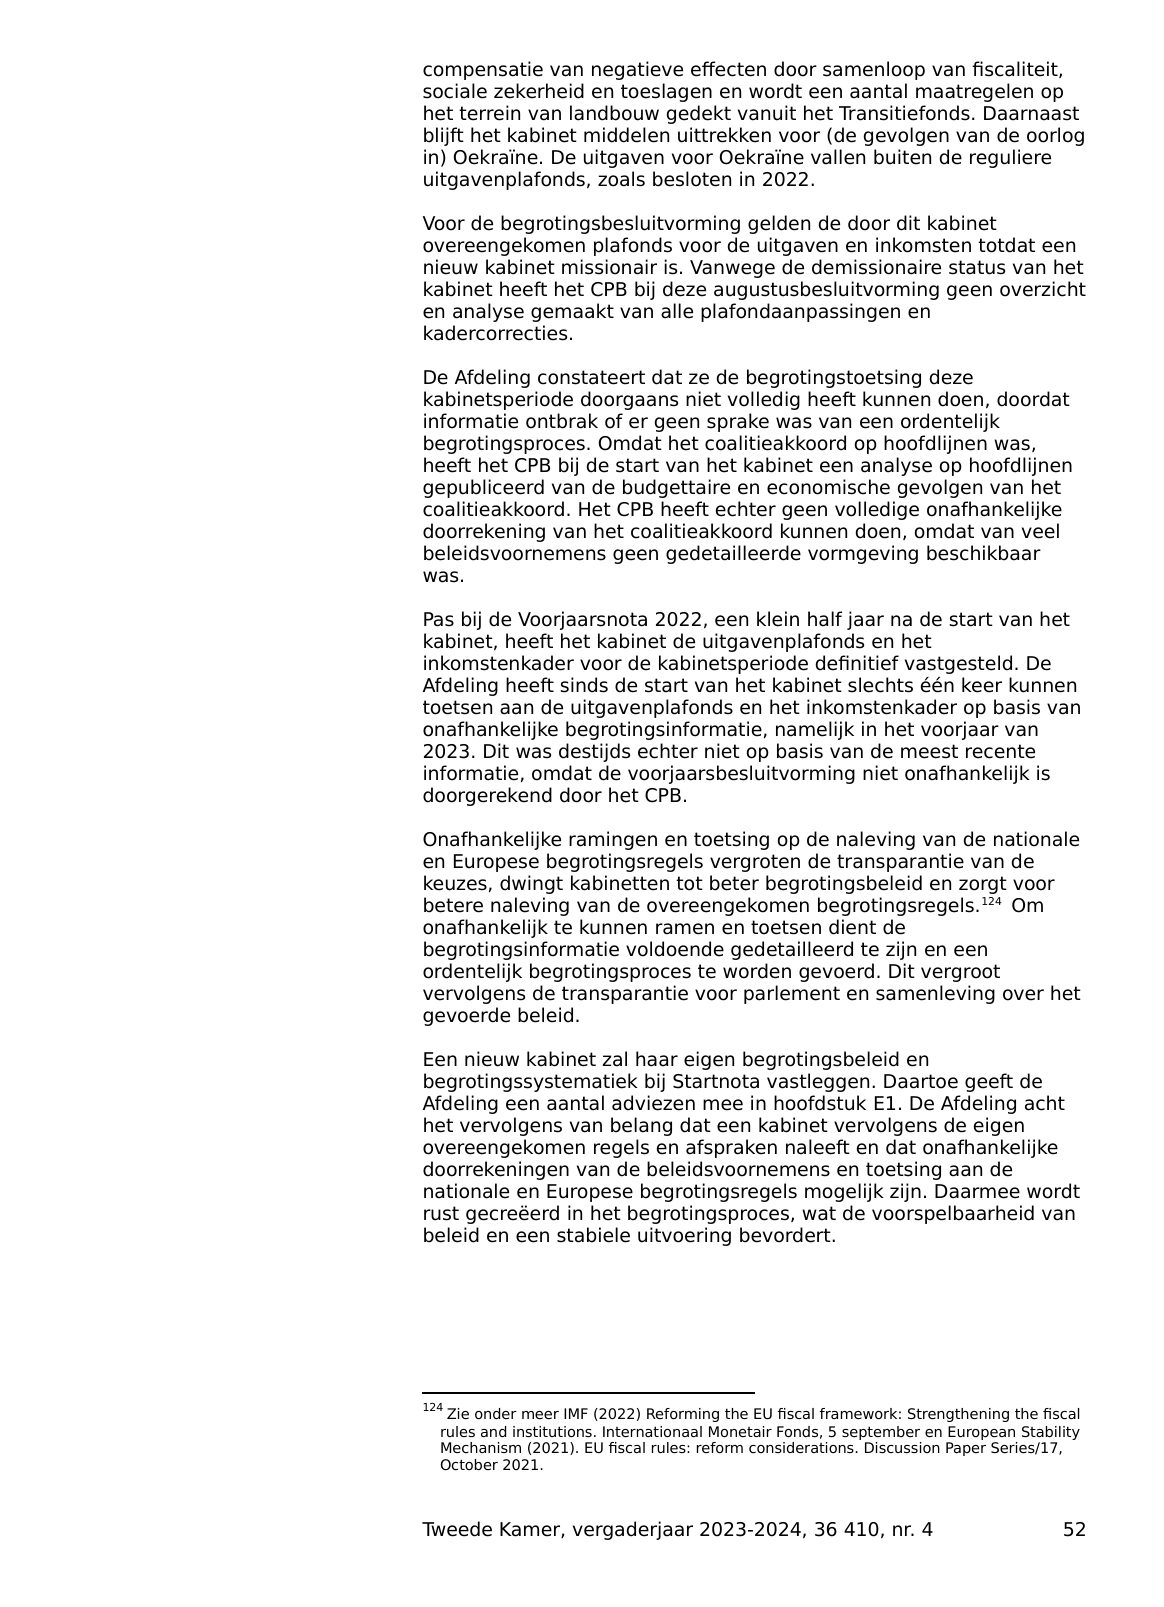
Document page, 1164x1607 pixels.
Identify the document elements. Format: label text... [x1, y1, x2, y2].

text Onafhankelijke ramingen en toetsing op de naleving van de nationale en Europese begrotingsregels vergroten de transparantie van de keuzes, dwingt kabinetten tot beter begrotingsbeleid en zorgt voor betere naleving van de overeengekomen begrotingsregels. Om onafhankelijk te kunnen ramen en toetsen dient de begrotingsinformatie voldoende gedetailleerd te zijn en een ordentelijk begrotingsproces te worden gevoerd. Dit vergroot vervolgens de transparantie voor parlement en samenleving over het gevoerde beleid. [422, 829, 1087, 1027]
text Zie onder meer IMF (2022) Reforming the EU fiscal framework: Strengthening the fiscal rules and institutions. Internationaal Monetair Fonds, 5 september en European Stability Mechanism (2021). EU fiscal rules: reform considerations. Discussion Paper Series/17, October 2021. [422, 1402, 1087, 1474]
text De Afdeling constateert dat ze de begrotingstoetsing deze kabinetsperiode doorgaans niet volledig heeft kunnen doen, doordat informatie ontbrak of er geen sprake was van een ordentelijk begrotingsproces. Omdat het coalitieakkoord op hoofdlijnen was, heeft het CPB bij de start van het kabinet een analyse op hoofdlijnen gepubliceerd van de budgettaire en economische gevolgen van het coalitieakkoord. Het CPB heeft echter geen volledige onafhankelijke doorrekening van het coalitieakkoord kunnen doen, omdat van veel beleidsvoornemens geen gedetailleerde vormgeving beschikbaar was. [422, 367, 1087, 587]
text Een nieuw kabinet zal haar eigen begrotingsbeleid en begrotingssystematiek bij Startnota vastleggen. Daartoe geeft de Afdeling een aantal adviezen mee in hoofdstuk E1. De Afdeling acht het vervolgens van belang dat een kabinet vervolgens de eigen overeengekomen regels en afspraken naleeft en dat onafhankelijke doorrekeningen van de beleidsvoornemens en toetsing aan de nationale en Europese begrotingsregels mogelijk zijn. Daarmee wordt rust gecreëerd in het begrotingsproces, wat de voorspelbaarheid van beleid en een stabiele uitvoering bevordert. [422, 1049, 1087, 1247]
text Voor de begrotingsbesluitvorming gelden de door dit kabinet overeengekomen plafonds voor de uitgaven en inkomsten totdat een nieuw kabinet missionair is. Vanwege de demissionaire status van het kabinet heeft het CPB bij deze augustusbesluitvorming geen overzicht en analyse gemaakt van alle plafondaanpassingen en kadercorrecties. [422, 213, 1087, 345]
text compensatie van negatieve effecten door samenloop van fiscaliteit, sociale zekerheid en toeslagen en wordt een aantal maatregelen op het terrein van landbouw gedekt vanuit het Transitiefonds. Daarnaast blijft het kabinet middelen uittrekken voor (de gevolgen van de oorlog in) Oekraïne. De uitgaven voor Oekraïne vallen buiten de reguliere uitgavenplafonds, zoals besloten in 2022. [422, 59, 1087, 191]
text Pas bij de Voorjaarsnota 2022, een klein half jaar na de start van het kabinet, heeft het kabinet de uitgavenplafonds en het inkomstenkader voor de kabinetsperiode definitief vastgesteld. De Afdeling heeft sinds de start van het kabinet slechts één keer kunnen toetsen aan de uitgavenplafonds en het inkomstenkader op basis van onafhankelijke begrotingsinformatie, namelijk in het voorjaar van 2023. Dit was destijds echter niet op basis van de meest recente informatie, omdat de voorjaarsbesluitvorming niet onafhankelijk is doorgerekend door het CPB. [422, 609, 1087, 807]
